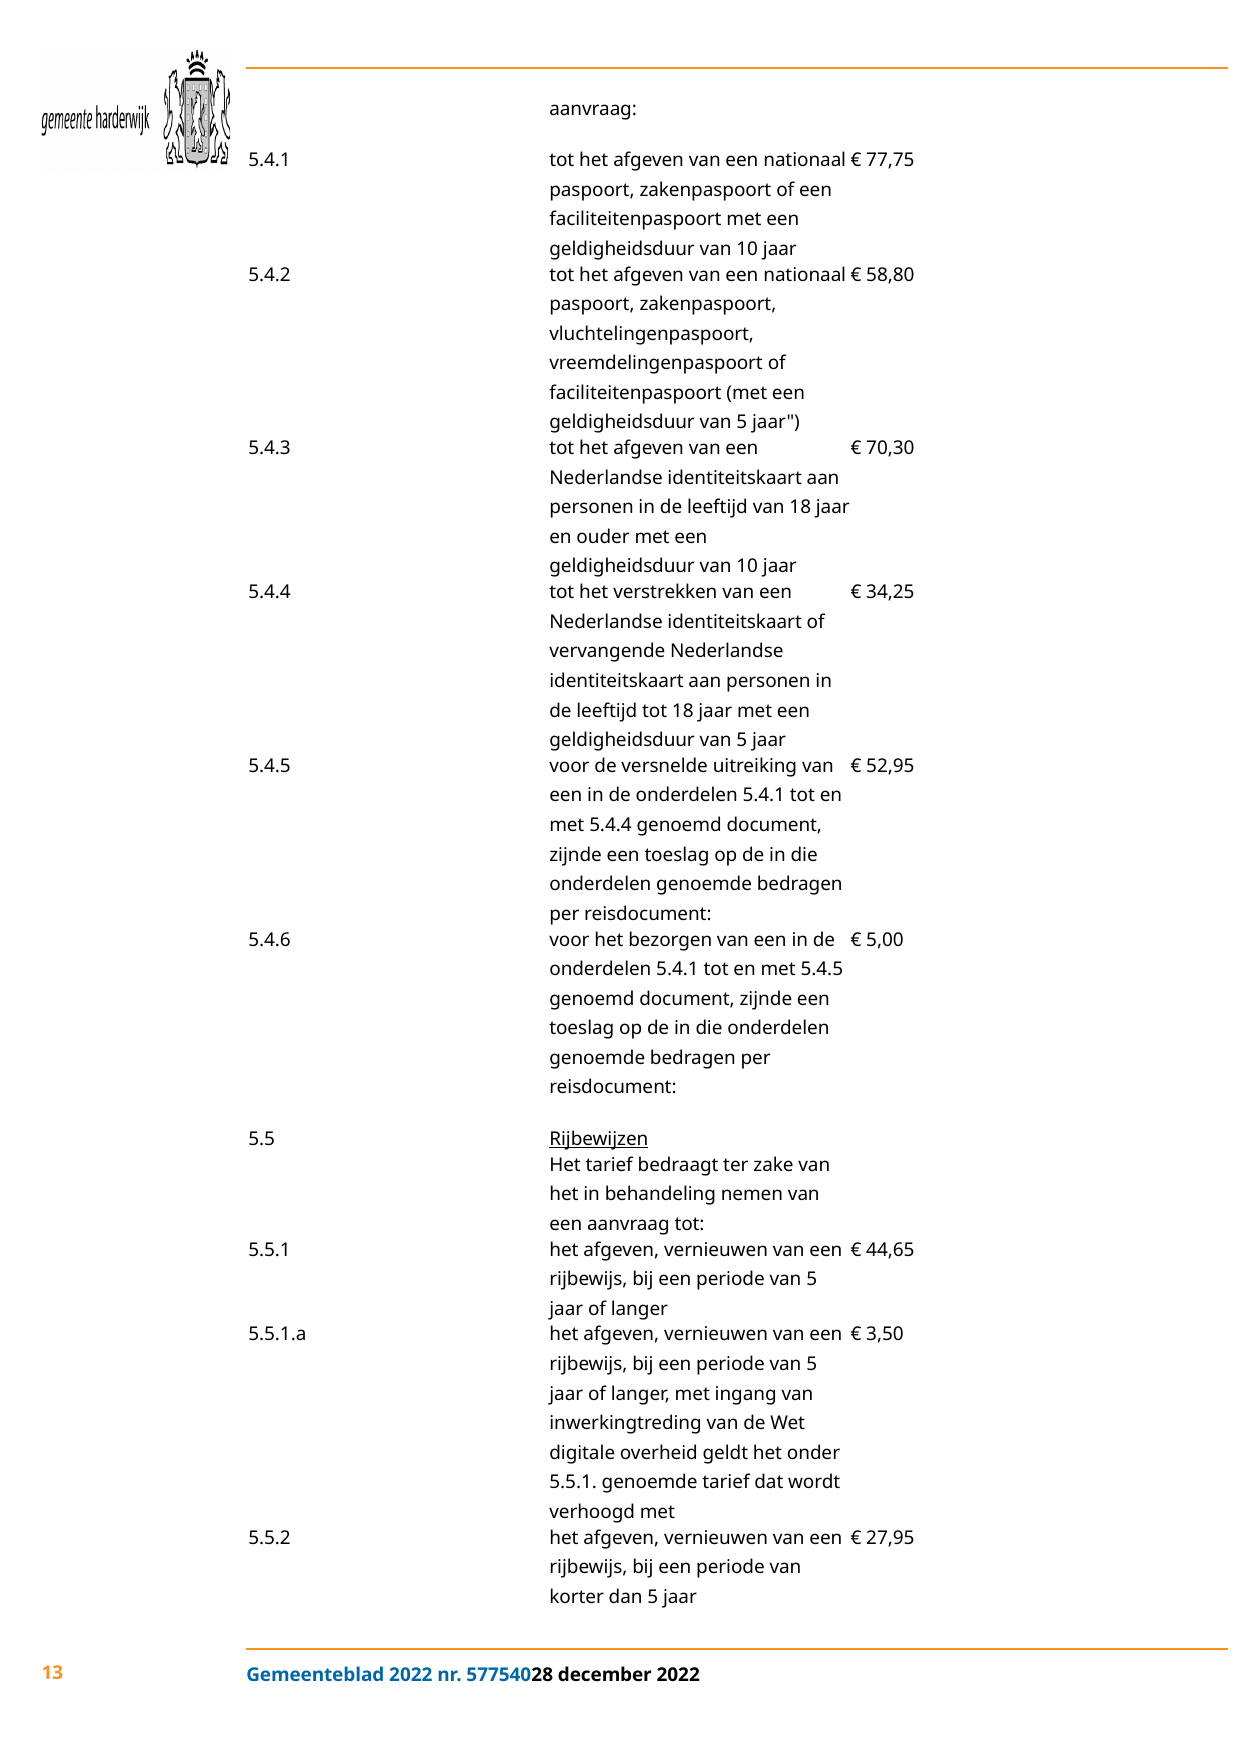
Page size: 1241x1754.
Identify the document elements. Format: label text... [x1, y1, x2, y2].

table_cell 5.4.4 [248, 579, 549, 752]
table_cell [248, 121, 549, 146]
table_cell voor de versnelde uitreiking van een in de onderdelen 5.4.1 tot en met 5.4.4 genoemd document, zijnde een toeslag op de in die onderdelen genoemde bedragen per reisdocument: [549, 752, 850, 926]
table_cell 5.5.1.a [248, 1321, 549, 1524]
table_cell 5.4.3 [248, 434, 549, 578]
table_cell het afgeven, vernieuwen van een rijbewijs, bij een periode van 5 jaar of langer, met ingang van inwerkingtreding van de Wet digitale overheid geldt het onder 5.5.1. genoemde tarief dat wordt verhoogd met [549, 1321, 850, 1524]
table_cell € 34,25 [850, 579, 1152, 752]
table_cell € 27,95 [850, 1524, 1152, 1609]
table_cell [850, 1125, 1152, 1151]
table_cell € 5,00 [850, 926, 1152, 1099]
table_cell 5.4.2 [248, 261, 549, 434]
table_cell tot het afgeven van een nationaal paspoort, zakenpaspoort of een faciliteitenpaspoort met een geldigheidsduur van 10 jaar [549, 146, 850, 261]
table_cell [850, 1099, 1152, 1125]
table_cell [850, 95, 1152, 121]
table_cell 5.5 [248, 1125, 549, 1151]
table_cell 5.4.1 [248, 146, 549, 261]
table_cell € 77,75 [850, 146, 1152, 261]
table_cell € 52,95 [850, 752, 1152, 926]
table_cell € 70,30 [850, 434, 1152, 578]
table_cell [549, 1099, 850, 1125]
picture [41, 47, 231, 172]
table_cell 5.4.5 [248, 752, 549, 926]
table_cell tot het verstrekken van een Nederlandse identiteitskaart of vervangende Nederlandse identiteitskaart aan personen in de leeftijd tot 18 jaar met een geldigheidsduur van 5 jaar [549, 579, 850, 752]
table_cell [248, 95, 549, 121]
table_cell 5.5.2 [248, 1524, 549, 1609]
table_cell het afgeven, vernieuwen van een rijbewijs, bij een periode van korter dan 5 jaar [549, 1524, 850, 1609]
table_cell [549, 121, 850, 146]
table_cell Rijbewijzen [549, 1125, 850, 1151]
table_cell tot het afgeven van een nationaal paspoort, zakenpaspoort, vluchtelingenpaspoort, vreemdelingenpaspoort of faciliteitenpaspoort (met een geldigheidsduur van 5 jaar") [549, 261, 850, 434]
table_cell 5.4.6 [248, 926, 549, 1099]
table_cell [850, 1151, 1152, 1236]
table_cell [850, 121, 1152, 146]
table_cell voor het bezorgen van een in de onderdelen 5.4.1 tot en met 5.4.5 genoemd document, zijnde een toeslag op de in die onderdelen genoemde bedragen per reisdocument: [549, 926, 850, 1099]
table_cell € 58,80 [850, 261, 1152, 434]
table_cell aanvraag: [549, 95, 850, 121]
table_cell Het tarief bedraagt ter zake van het in behandeling nemen van een aanvraag tot: [549, 1151, 850, 1236]
table_cell [248, 1151, 549, 1236]
table_cell [248, 1099, 549, 1125]
table_cell € 44,65 [850, 1236, 1152, 1321]
table_cell 5.5.1 [248, 1236, 549, 1321]
table_cell tot het afgeven van een Nederlandse identiteitskaart aan personen in de leeftijd van 18 jaar en ouder met een geldigheidsduur van 10 jaar [549, 434, 850, 578]
table_cell € 3,50 [850, 1321, 1152, 1524]
table_cell het afgeven, vernieuwen van een rijbewijs, bij een periode van 5 jaar of langer [549, 1236, 850, 1321]
